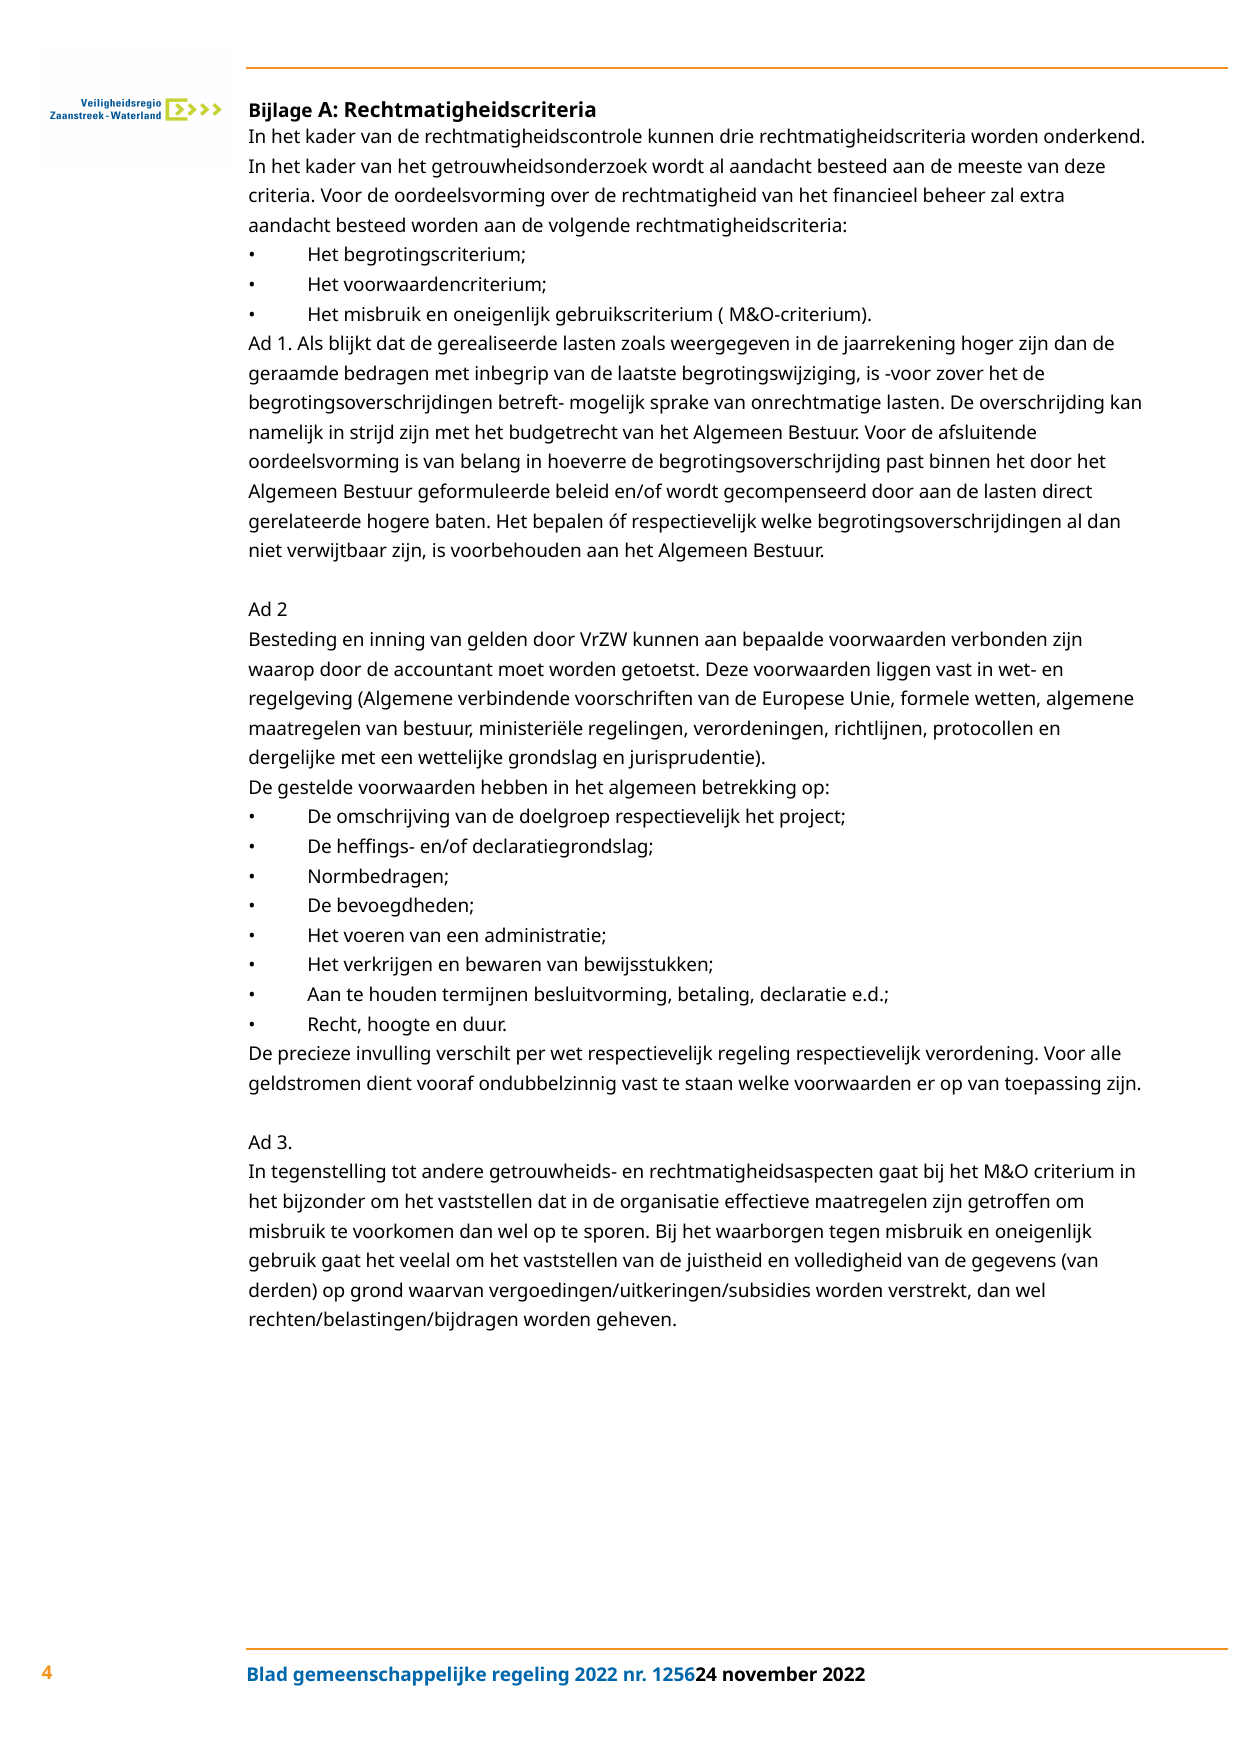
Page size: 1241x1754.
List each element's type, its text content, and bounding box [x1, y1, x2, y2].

text Ad 2 [248, 597, 1152, 622]
list De bevoegdheden; [248, 892, 1152, 918]
list Het begrotingscriterium; [248, 242, 1152, 267]
list Het verkrijgen en bewaren van bewijsstukken; [248, 952, 1152, 977]
text Ad 3. [248, 1129, 1152, 1155]
list Het misbruik en oneigenlijk gebruikscriterium ( M&O-criterium). [248, 301, 1152, 327]
list Recht, hoogte en duur. [248, 1011, 1152, 1037]
list De omschrijving van de doelgroep respectievelijk het project; [248, 804, 1152, 829]
list Het voorwaardencriterium; [248, 271, 1152, 297]
text In tegenstelling tot andere getrouwheids- en rechtmatigheidsaspecten gaat bij het M&O criterium in het bijzonder om het vaststellen dat in de organisatie effectieve maatregelen zijn getroffen om misbruik te voorkomen dan wel op te sporen. Bij het waarborgen tegen misbruik en oneigenlijk gebruik gaat het veelal om het vaststellen van de juistheid en volledigheid van de gegevens (van derden) op grond waarvan vergoedingen/uitkeringen/subsidies worden verstrekt, dan wel rechten/belastingen/bijdragen worden geheven. [248, 1159, 1152, 1332]
list De heffings- en/of declaratiegrondslag; [248, 833, 1152, 859]
picture [41, 47, 231, 172]
list Aan te houden termijnen besluitvorming, betaling, declaratie e.d.; [248, 981, 1152, 1007]
text Bijlage A: Rechtmatigheidscriteria [248, 95, 1152, 123]
text Besteding en inning van gelden door VrZW kunnen aan bepaalde voorwaarden verbonden zijn waarop door de accountant moet worden getoetst. Deze voorwaarden liggen vast in wet- en regelgeving (Algemene verbindende voorschriften van de Europese Unie, formele wetten, algemene maatregelen van bestuur, ministeriële regelingen, verordeningen, richtlijnen, protocollen en dergelijke met een wettelijke grondslag en jurisprudentie). [248, 626, 1152, 770]
list Normbedragen; [248, 863, 1152, 889]
text De gestelde voorwaarden hebben in het algemeen betrekking op: [248, 774, 1152, 800]
text Ad 1. Als blijkt dat de gerealiseerde lasten zoals weergegeven in de jaarrekening hoger zijn dan de geraamde bedragen met inbegrip van de laatste begrotingswijziging, is -voor zover het de begrotingsoverschrijdingen betreft- mogelijk sprake van onrechtmatige lasten. De overschrijding kan namelijk in strijd zijn met het budgetrecht van het Algemeen Bestuur. Voor de afsluitende oordeelsvorming is van belang in hoeverre de begrotingsoverschrijding past binnen het door het Algemeen Bestuur geformuleerde beleid en/of wordt gecompenseerd door aan de lasten direct gerelateerde hogere baten. Het bepalen óf respectievelijk welke begrotingsoverschrijdingen al dan niet verwijtbaar zijn, is voorbehouden aan het Algemeen Bestuur. [248, 330, 1152, 563]
text De precieze invulling verschilt per wet respectievelijk regeling respectievelijk verordening. Voor alle geldstromen dient vooraf ondubbelzinnig vast te staan welke voorwaarden er op van toepassing zijn. [248, 1040, 1152, 1096]
list Het voeren van een administratie; [248, 922, 1152, 948]
text In het kader van de rechtmatigheidscontrole kunnen drie rechtmatigheidscriteria worden onderkend. In het kader van het getrouwheidsonderzoek wordt al aandacht besteed aan de meeste van deze criteria. Voor de oordeelsvorming over de rechtmatigheid van het financieel beheer zal extra aandacht besteed worden aan de volgende rechtmatigheidscriteria: [248, 123, 1152, 238]
